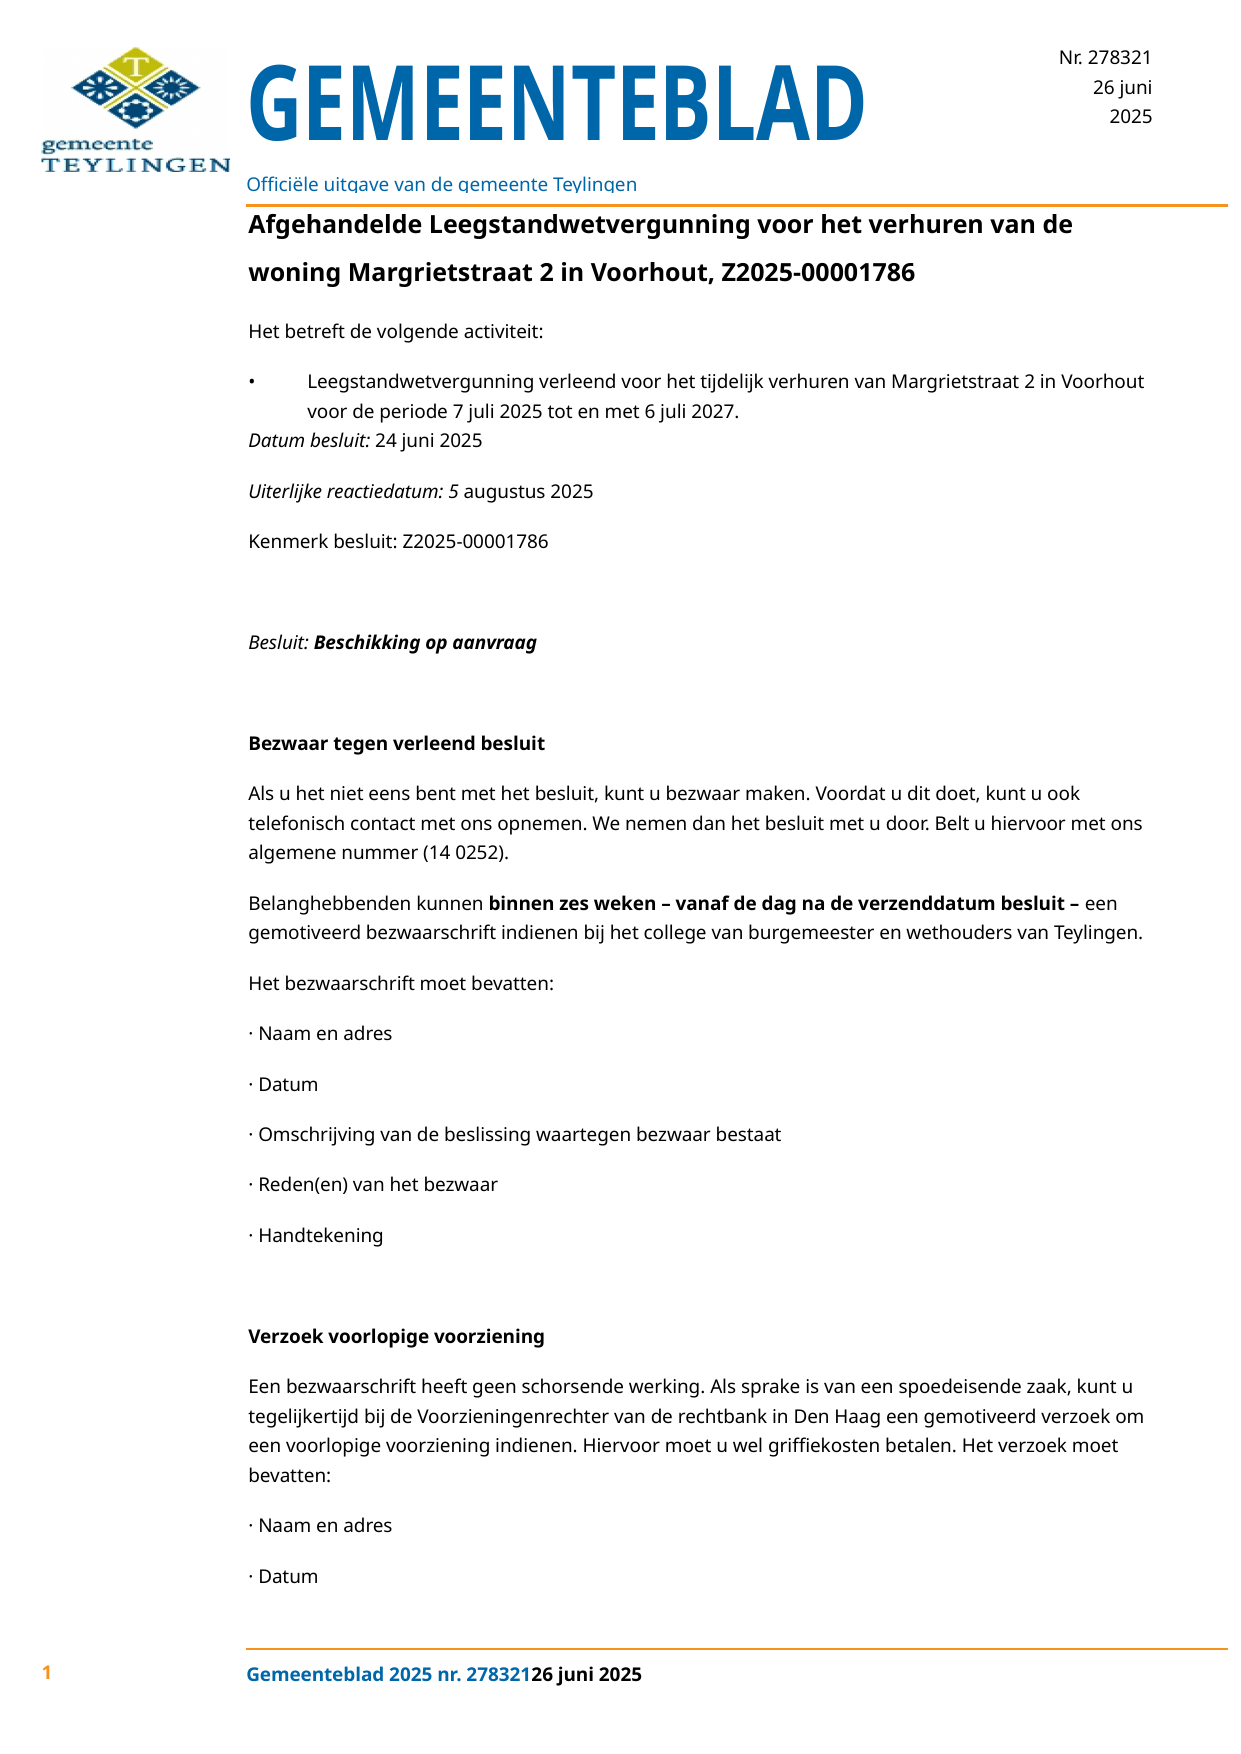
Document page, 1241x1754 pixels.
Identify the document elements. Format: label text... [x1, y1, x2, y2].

text Verzoek voorlopige voorziening [248, 1323, 1152, 1349]
text · Naam en adres [248, 1512, 1152, 1538]
text Een bezwaarschrift heeft geen schorsende werking. Als sprake is van een spoedeisende zaak, kunt u tegelijkertijd bij de Voorzieningenrechter van de rechtbank in Den Haag een gemotiveerd verzoek om een voorlopige voorziening indienen. Hiervoor moet u wel griffiekosten betalen. Het verzoek moet bevatten: [248, 1373, 1152, 1488]
text · Datum [248, 1071, 1152, 1097]
text · Naam en adres [248, 1020, 1152, 1046]
text Het betreft de volgende activiteit: [248, 318, 1152, 344]
text Datum besluit: 24 juni 2025 [248, 427, 1152, 453]
text Kenmerk besluit: Z2025-00001786 [248, 528, 1152, 554]
text · Reden(en) van het bezwaar [248, 1172, 1152, 1197]
text Belanghebbenden kunnen binnen zes weken – vanaf de dag na de verzenddatum besluit – een gemotiveerd bezwaarschrift indienen bij het college van burgemeester en wethouders van Teylingen. [248, 890, 1152, 945]
text Uiterlijke reactiedatum: 5 augustus 2025 [248, 478, 1152, 504]
text Het bezwaarschrift moet bevatten: [248, 970, 1152, 996]
text Besluit: Beschikking op aanvraag [248, 629, 1152, 655]
picture [41, 47, 231, 172]
list Leegstandwetvergunning verleend voor het tijdelijk verhuren van Margrietstraat 2 in Voorhout voor de periode 7 juli 2025 tot en met 6 juli 2027. [248, 368, 1152, 424]
text · Omschrijving van de beslissing waartegen bezwaar bestaat [248, 1121, 1152, 1147]
text Bezwaar tegen verleend besluit [248, 730, 1152, 756]
text Als u het niet eens bent met het besluit, kunt u bezwaar maken. Voordat u dit doet, kunt u ook telefonisch contact met ons opnemen. We nemen dan het besluit met u door. Belt u hiervoor met ons algemene nummer (14 0252). [248, 780, 1152, 865]
text · Datum [248, 1563, 1152, 1589]
text Afgehandelde Leegstandwetvergunning voor het verhuren van de woning Margrietstraat 2 in Voorhout, Z2025-00001786 [248, 207, 1152, 288]
text · Handtekening [248, 1222, 1152, 1248]
